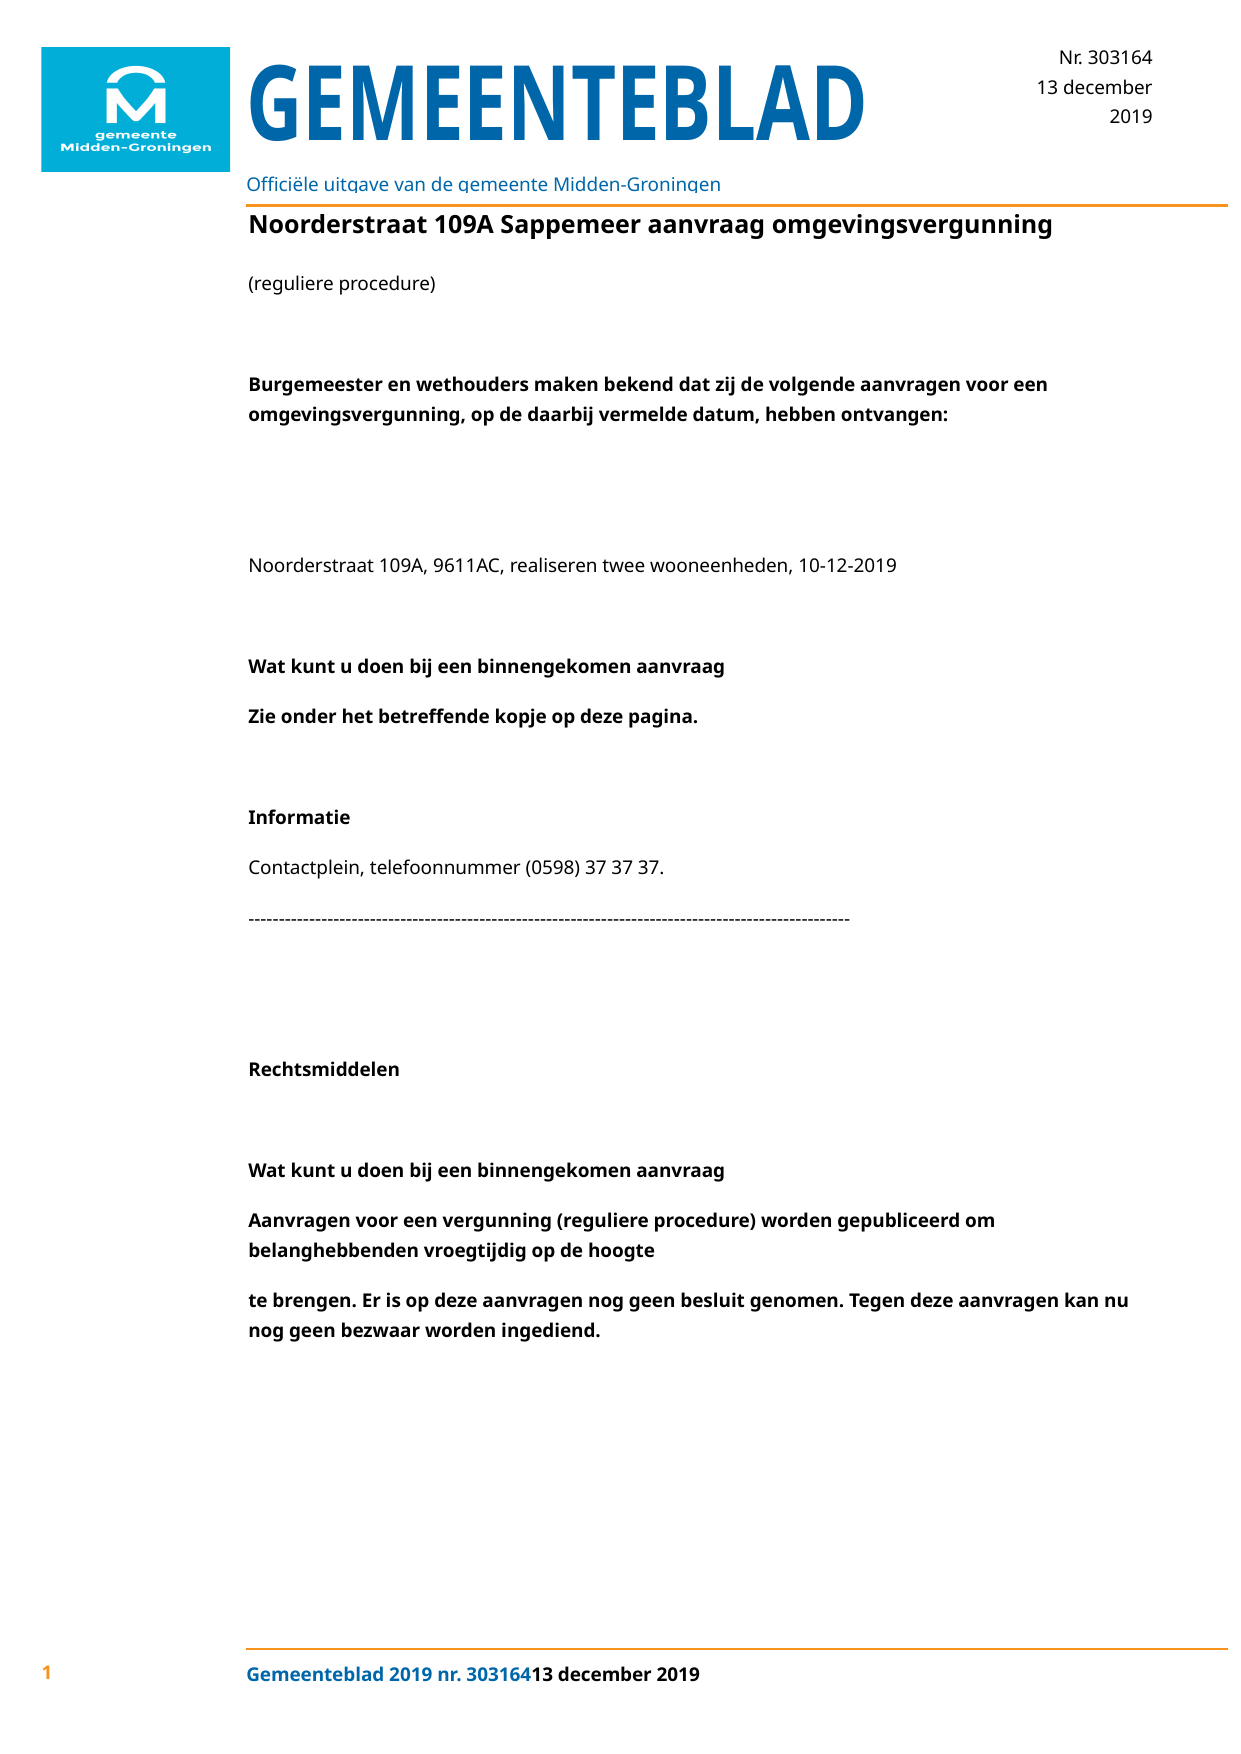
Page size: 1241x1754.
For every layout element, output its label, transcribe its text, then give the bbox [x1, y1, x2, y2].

text Rechtsmiddelen [248, 1056, 1152, 1082]
picture [107, 89, 165, 122]
text Noorderstraat 109A Sappemeer aanvraag omgevingsvergunning [248, 207, 1152, 241]
text Contactplein, telefoonnummer (0598) 37 37 37. [248, 854, 1152, 880]
text Wat kunt u doen bij een binnengekomen aanvraag [248, 1157, 1152, 1183]
text Wat kunt u doen bij een binnengekomen aanvraag [248, 653, 1152, 678]
text Aanvragen voor een vergunning (reguliere procedure) worden gepubliceerd om belanghebbenden vroegtijdig op de hoogte [248, 1207, 1152, 1263]
text --------------------------------------------------------------------------------------------------- [248, 905, 1152, 931]
picture [184, 146, 190, 153]
text Noorderstraat 109A, 9611AC, realiseren twee wooneenheden, 10-12-2019 [248, 552, 1152, 578]
text Burgemeester en wethouders maken bekend dat zij de volgende aanvragen voor een omgevingsvergunning, op de daarbij vermelde datum, hebben ontvangen: [248, 371, 1152, 426]
text (reguliere procedure) [248, 270, 1152, 296]
picture [108, 66, 164, 82]
text Informatie [248, 804, 1152, 830]
text Zie onder het betreffende kopje op deze pagina. [248, 703, 1152, 729]
text te brengen. Er is op deze aanvragen nog geen besluit genomen. Tegen deze aanvragen kan nu nog geen bezwaar worden ingediend. [248, 1287, 1152, 1343]
